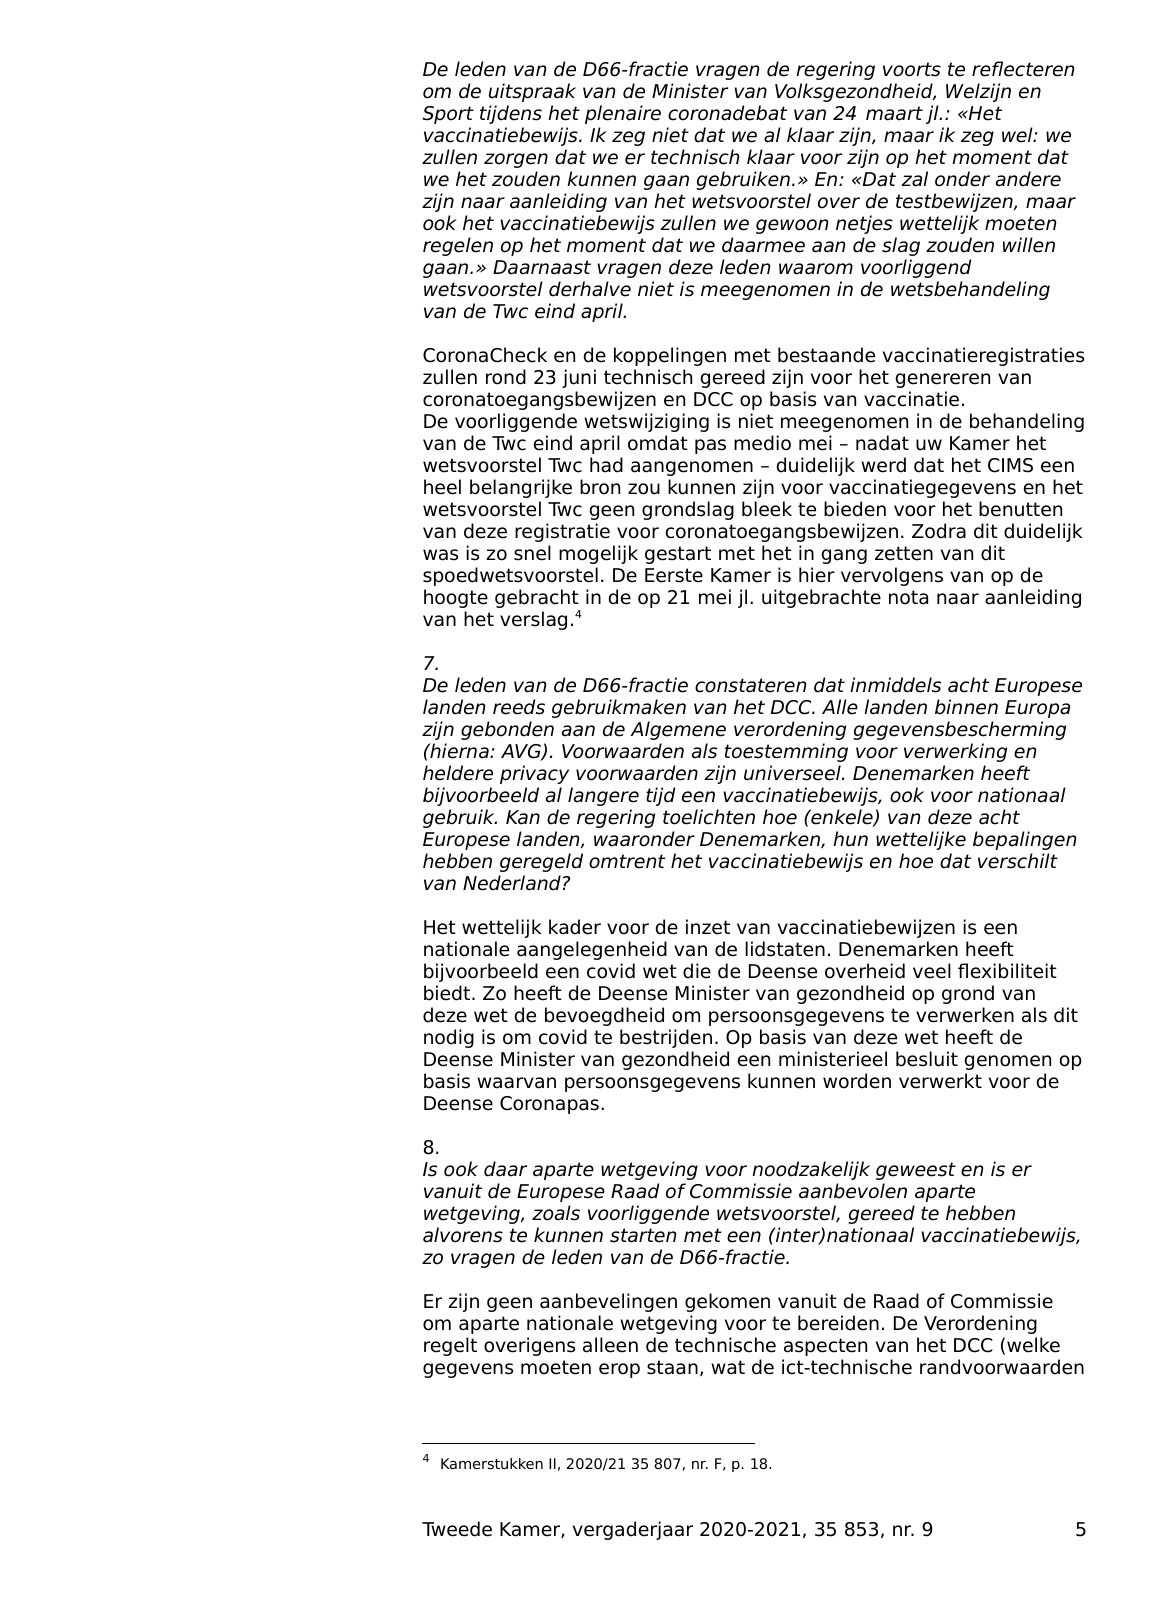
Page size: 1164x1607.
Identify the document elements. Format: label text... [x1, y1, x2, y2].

text De leden van de D66-fractie vragen de regering voorts te reflecteren om de uitspraak van de Minister van Volksgezondheid, Welzijn en Sport tijdens het plenaire coronadebat van 24 maart jl.: «Het vaccinatiebewijs. Ik zeg niet dat we al klaar zijn, maar ik zeg wel: we zullen zorgen dat we er technisch klaar voor zijn op het moment dat we het zouden kunnen gaan gebruiken.» En: «Dat zal onder andere zijn naar aanleiding van het wetsvoorstel over de testbewijzen, maar ook het vaccinatiebewijs zullen we gewoon netjes wettelijk moeten regelen op het moment dat we daarmee aan de slag zouden willen gaan.» Daarnaast vragen deze leden waarom voorliggend wetsvoorstel derhalve niet is meegenomen in de wetsbehandeling van de Twc eind april. [422, 59, 1087, 323]
text Het wettelijk kader voor de inzet van vaccinatiebewijzen is een nationale aangelegenheid van de lidstaten. Denemarken heeft bijvoorbeeld een covid wet die de Deense overheid veel flexibiliteit biedt. Zo heeft de Deense Minister van gezondheid op grond van deze wet de bevoegdheid om persoonsgegevens te verwerken als dit nodig is om covid te bestrijden. Op basis van deze wet heeft de Deense Minister van gezondheid een ministerieel besluit genomen op basis waarvan persoonsgegevens kunnen worden verwerkt voor de Deense Coronapas. [422, 917, 1087, 1115]
text Is ook daar aparte wetgeving voor noodzakelijk geweest en is er vanuit de Europese Raad of Commissie aanbevolen aparte wetgeving, zoals voorliggende wetsvoorstel, gereed te hebben alvorens te kunnen starten met een (inter)nationaal vaccinatiebewijs, zo vragen de leden van de D66-fractie. [422, 1159, 1087, 1269]
text Kamerstukken II, 2020/21 35 807, nr. F, p. 18. [422, 1452, 1087, 1474]
text 8. [422, 1137, 1087, 1159]
text De leden van de D66-fractie constateren dat inmiddels acht Europese landen reeds gebruikmaken van het DCC. Alle landen binnen Europa zijn gebonden aan de Algemene verordening gegevensbescherming (hierna: AVG). Voorwaarden als toestemming voor verwerking en heldere privacy voorwaarden zijn universeel. Denemarken heeft bijvoorbeeld al langere tijd een vaccinatiebewijs, ook voor nationaal gebruik. Kan de regering toelichten hoe (enkele) van deze acht Europese landen, waaronder Denemarken, hun wettelijke bepalingen hebben geregeld omtrent het vaccinatiebewijs en hoe dat verschilt van Nederland? [422, 675, 1087, 895]
text 7. [422, 653, 1087, 675]
text CoronaCheck en de koppelingen met bestaande vaccinatieregistraties zullen rond 23 juni technisch gereed zijn voor het genereren van coronatoegangsbewijzen en DCC op basis van vaccinatie. [422, 345, 1087, 411]
text Er zijn geen aanbevelingen gekomen vanuit de Raad of Commissie om aparte nationale wetgeving voor te bereiden. De Verordening regelt overigens alleen de technische aspecten van het DCC (welke gegevens moeten erop staan, wat de ict-technische randvoorwaarden [422, 1291, 1087, 1379]
text De voorliggende wetswijziging is niet meegenomen in de behandeling van de Twc eind april omdat pas medio mei – nadat uw Kamer het wetsvoorstel Twc had aangenomen – duidelijk werd dat het CIMS een heel belangrijke bron zou kunnen zijn voor vaccinatiegegevens en het wetsvoorstel Twc geen grondslag bleek te bieden voor het benutten van deze registratie voor coronatoegangsbewijzen. Zodra dit duidelijk was is zo snel mogelijk gestart met het in gang zetten van dit spoedwetsvoorstel. De Eerste Kamer is hier vervolgens van op de hoogte gebracht in de op 21 mei jl. uitgebrachte nota naar aanleiding van het verslag. [422, 411, 1087, 631]
